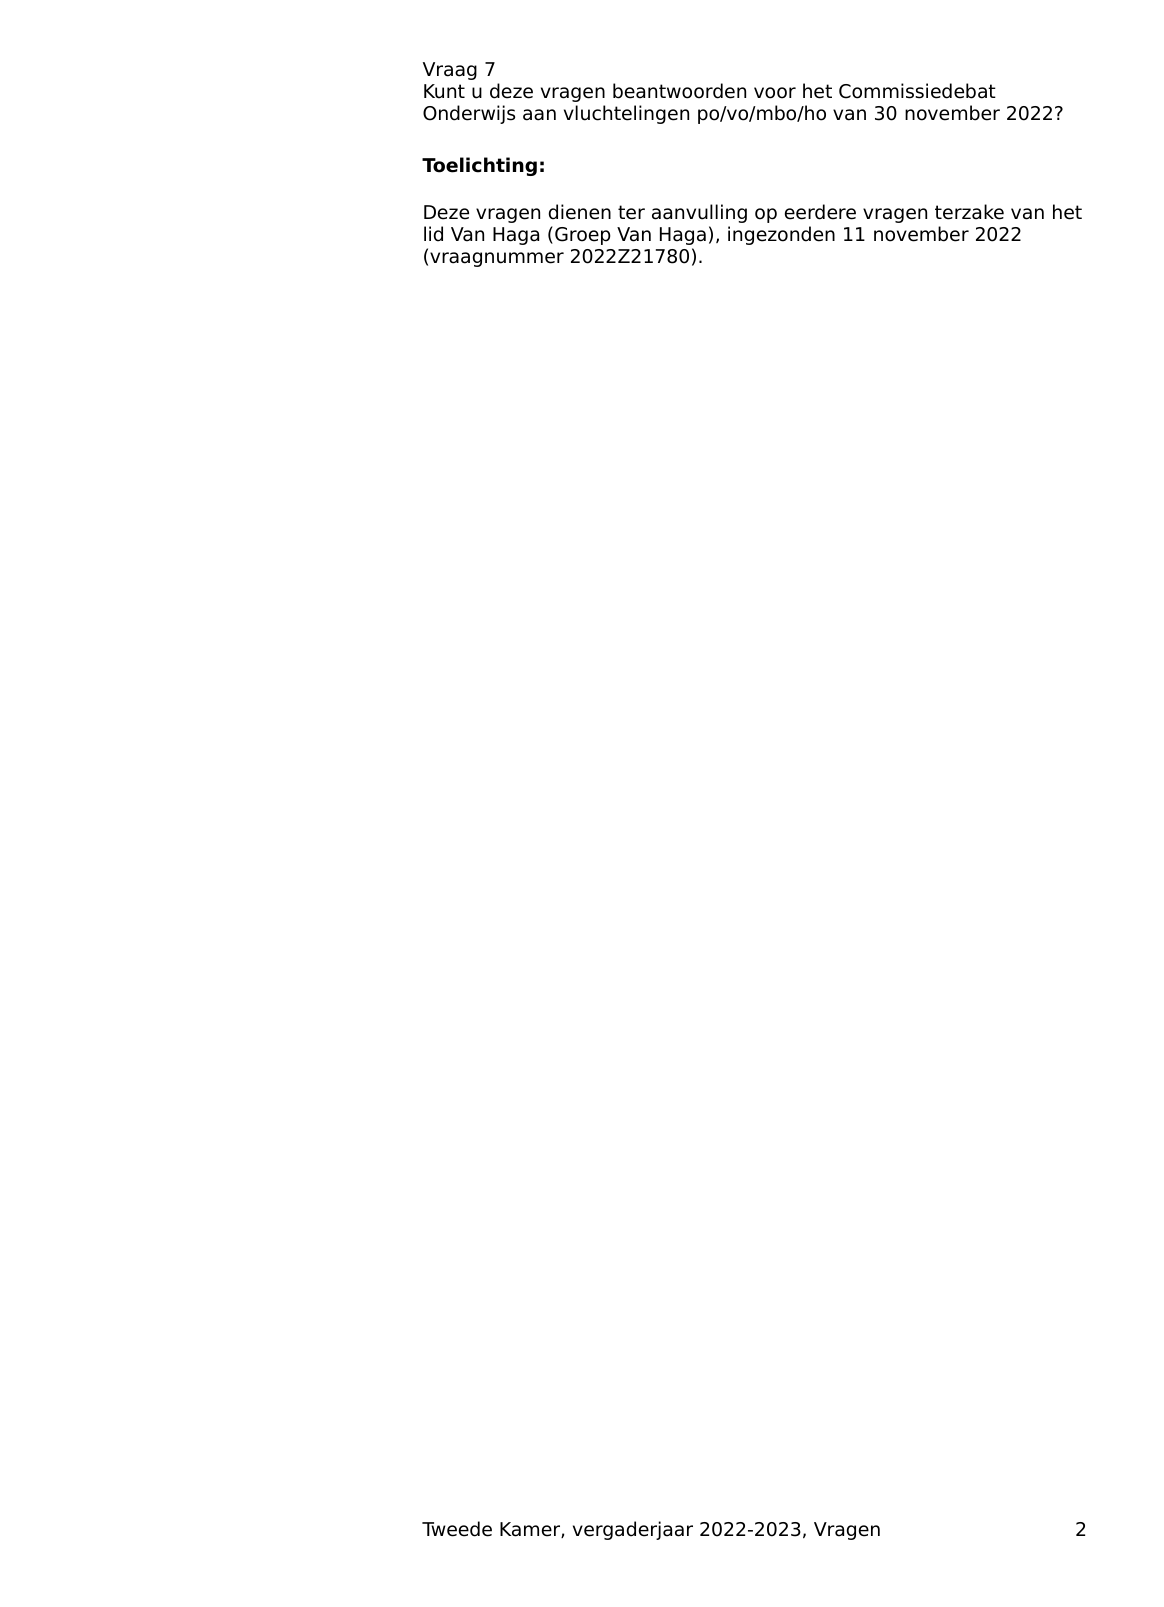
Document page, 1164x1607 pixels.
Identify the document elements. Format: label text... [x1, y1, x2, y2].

text Vraag 7 [422, 59, 1087, 81]
text Deze vragen dienen ter aanvulling op eerdere vragen terzake van het lid Van Haga (Groep Van Haga), ingezonden 11 november 2022 (vraagnummer 2022Z21780). [422, 202, 1087, 268]
subtitle Toelichting: [422, 155, 1087, 177]
text Kunt u deze vragen beantwoorden voor het Commissiedebat Onderwijs aan vluchtelingen po/vo/mbo/ho van 30 november 2022? [422, 81, 1087, 125]
